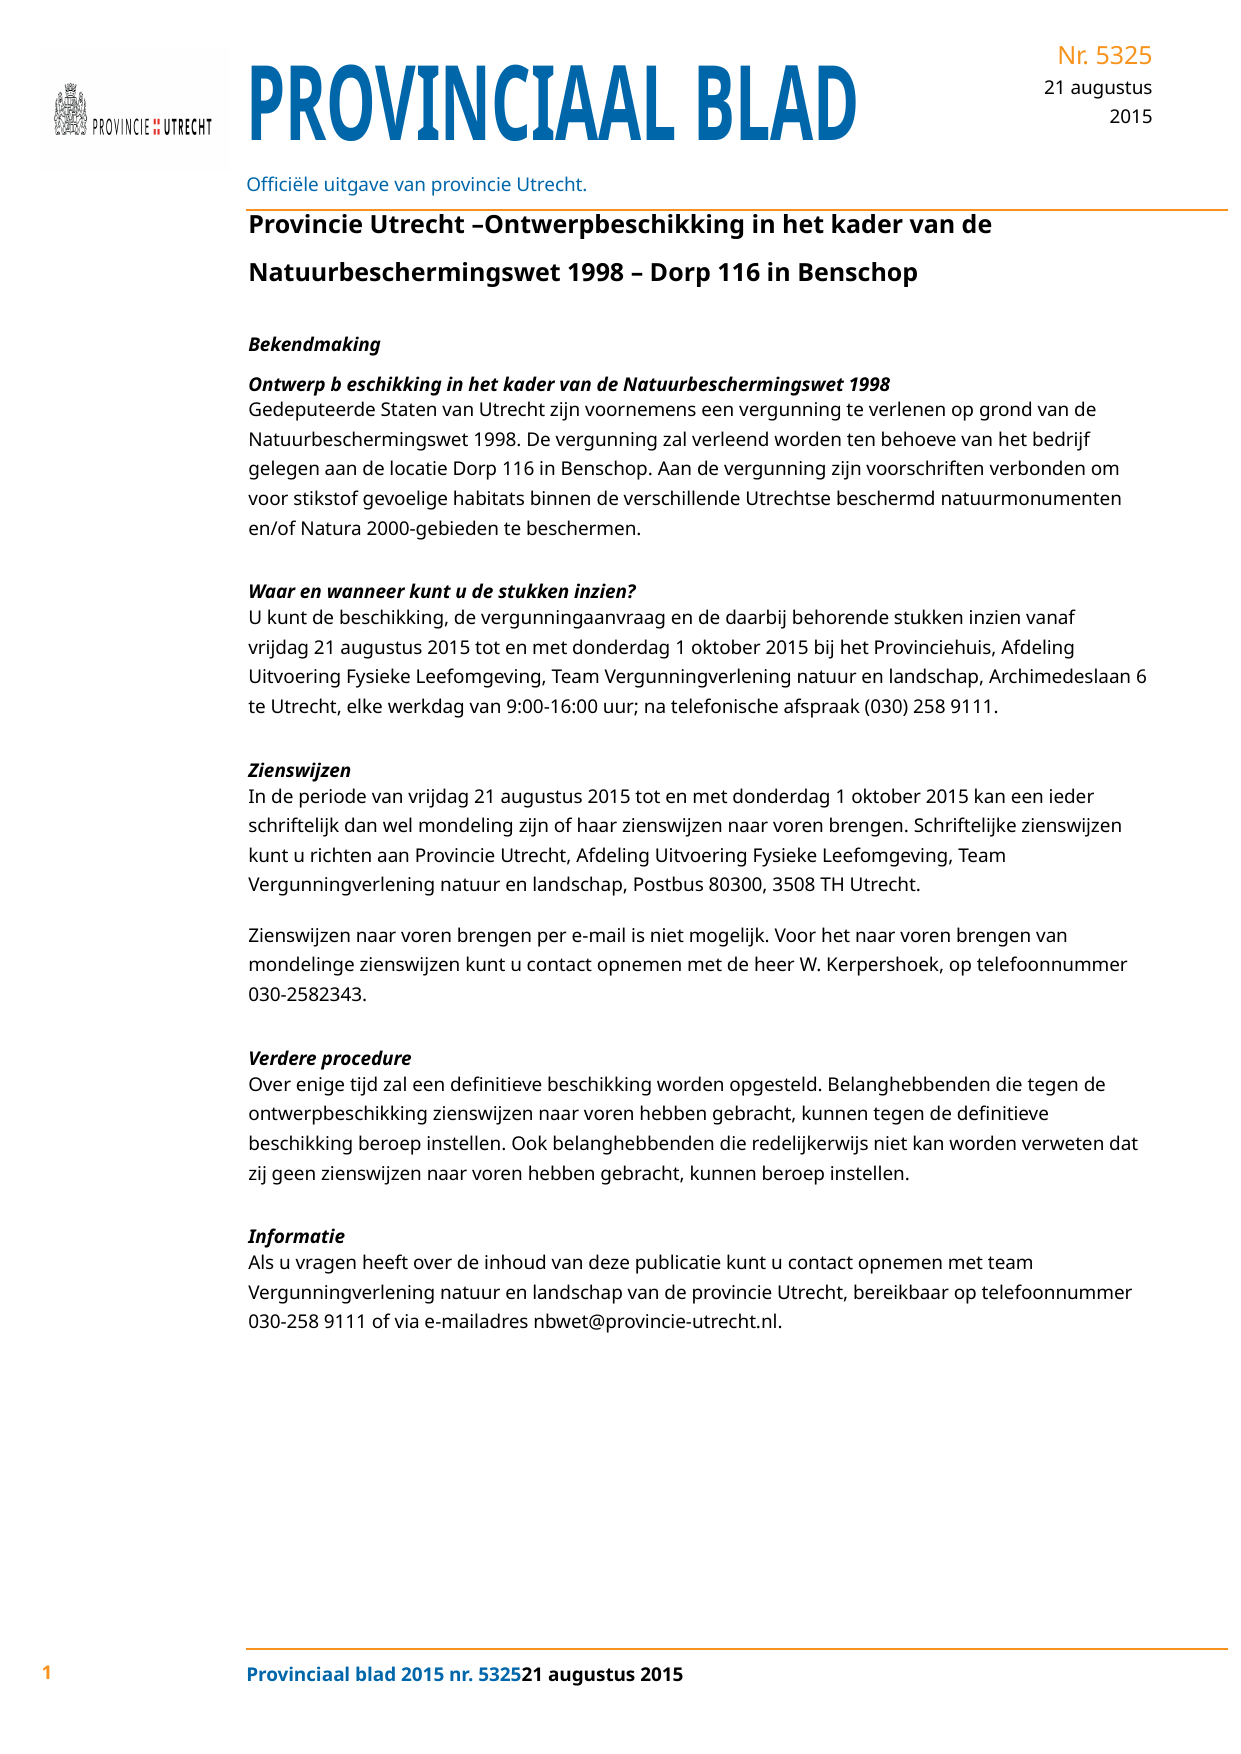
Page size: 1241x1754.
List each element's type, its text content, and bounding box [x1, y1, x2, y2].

text Ontwerp b eschikking in het kader van de Natuurbeschermingswet 1998 [248, 371, 1152, 396]
text Informatie [248, 1224, 1152, 1249]
text Bekendmaking [248, 331, 1152, 357]
text Gedeputeerde Staten van Utrecht zijn voornemens een vergunning te verlenen op grond van de Natuurbeschermingswet 1998. De vergunning zal verleend worden ten behoeve van het bedrijf gelegen aan de locatie Dorp 116 in Benschop. Aan de vergunning zijn voorschriften verbonden om voor stikstof gevoelige habitats binnen de verschillende Utrechtse beschermd natuurmonumenten en/of Natura 2000-gebieden te beschermen. [248, 396, 1152, 541]
text Waar en wanneer kunt u de stukken inzien? [248, 579, 1152, 604]
text Verdere procedure [248, 1045, 1152, 1071]
text Over enige tijd zal een definitieve beschikking worden opgesteld. Belanghebbenden die tegen de ontwerpbeschikking zienswijzen naar voren hebben gebracht, kunnen tegen de definitieve beschikking beroep instellen. Ook belanghebbenden die redelijkerwijs niet kan worden verweten dat zij geen zienswijzen naar voren hebben gebracht, kunnen beroep instellen. [248, 1071, 1152, 1185]
text U kunt de beschikking, de vergunningaanvraag en de daarbij behorende stukken inzien vanaf vrijdag 21 augustus 2015 tot en met donderdag 1 oktober 2015 bij het Provinciehuis, Afdeling Uitvoering Fysieke Leefomgeving, Team Vergunningverlening natuur en landschap, Archimedeslaan 6 te Utrecht, elke werkdag van 9:00-16:00 uur; na telefonische afspraak (030) 258 9111. [248, 604, 1152, 719]
text Als u vragen heeft over de inhoud van deze publicatie kunt u contact opnemen met team Vergunningverlening natuur en landschap van de provincie Utrecht, bereikbaar op telefoonnummer 030-258 9111 of via e-mailadres nbwet@provincie-utrecht.nl. [248, 1249, 1152, 1334]
text Provincie Utrecht –Ontwerpbeschikking in het kader van de Natuurbeschermingswet 1998 – Dorp 116 in Benschop [248, 211, 1152, 288]
text In de periode van vrijdag 21 augustus 2015 tot en met donderdag 1 oktober 2015 kan een ieder schriftelijk dan wel mondeling zijn of haar zienswijzen naar voren brengen. Schriftelijke zienswijzen kunt u richten aan Provincie Utrecht, Afdeling Uitvoering Fysieke Leefomgeving, Team Vergunningverlening natuur en landschap, Postbus 80300, 3508 TH Utrecht. [248, 783, 1152, 897]
picture [41, 47, 231, 172]
text Zienswijzen [248, 757, 1152, 783]
text Zienswijzen naar voren brengen per e-mail is niet mogelijk. Voor het naar voren brengen van mondelinge zienswijzen kunt u contact opnemen met de heer W. Kerpershoek, op telefoonnummer 030-2582343. [248, 922, 1152, 1007]
